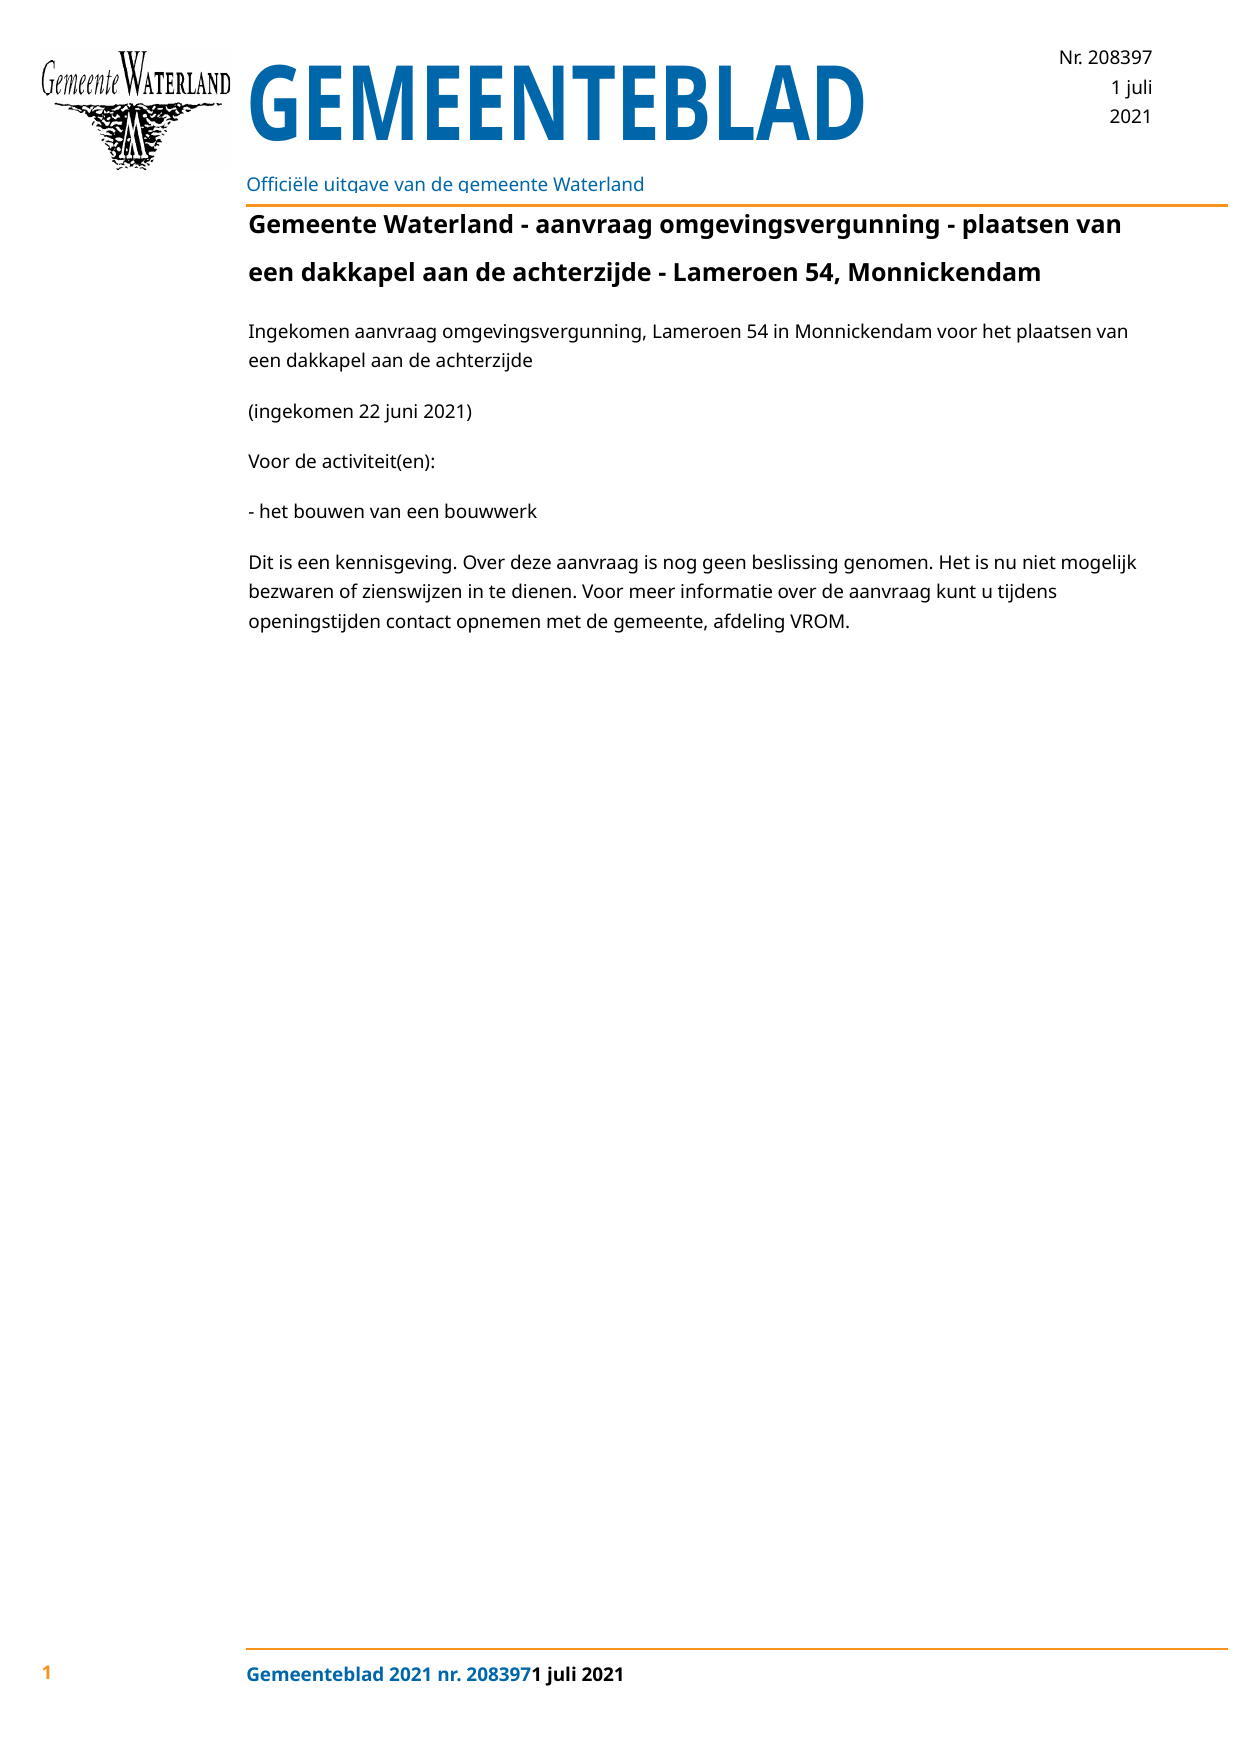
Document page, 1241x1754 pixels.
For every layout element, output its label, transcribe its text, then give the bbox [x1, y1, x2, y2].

text (ingekomen 22 juni 2021) [248, 398, 1152, 424]
text Gemeente Waterland - aanvraag omgevingsvergunning - plaatsen van een dakkapel aan de achterzijde - Lameroen 54, Monnickendam [248, 207, 1152, 288]
text - het bouwen van een bouwwerk [248, 499, 1152, 524]
text Dit is een kennisgeving. Over deze aanvraag is nog geen beslissing genomen. Het is nu niet mogelijk bezwaren of zienswijzen in te dienen. Voor meer informatie over de aanvraag kunt u tijdens openingstijden contact opnemen met de gemeente, afdeling VROM. [248, 549, 1152, 634]
picture [41, 47, 231, 172]
text Ingekomen aanvraag omgevingsvergunning, Lameroen 54 in Monnickendam voor het plaatsen van een dakkapel aan de achterzijde [248, 318, 1152, 373]
text Voor de activiteit(en): [248, 448, 1152, 474]
